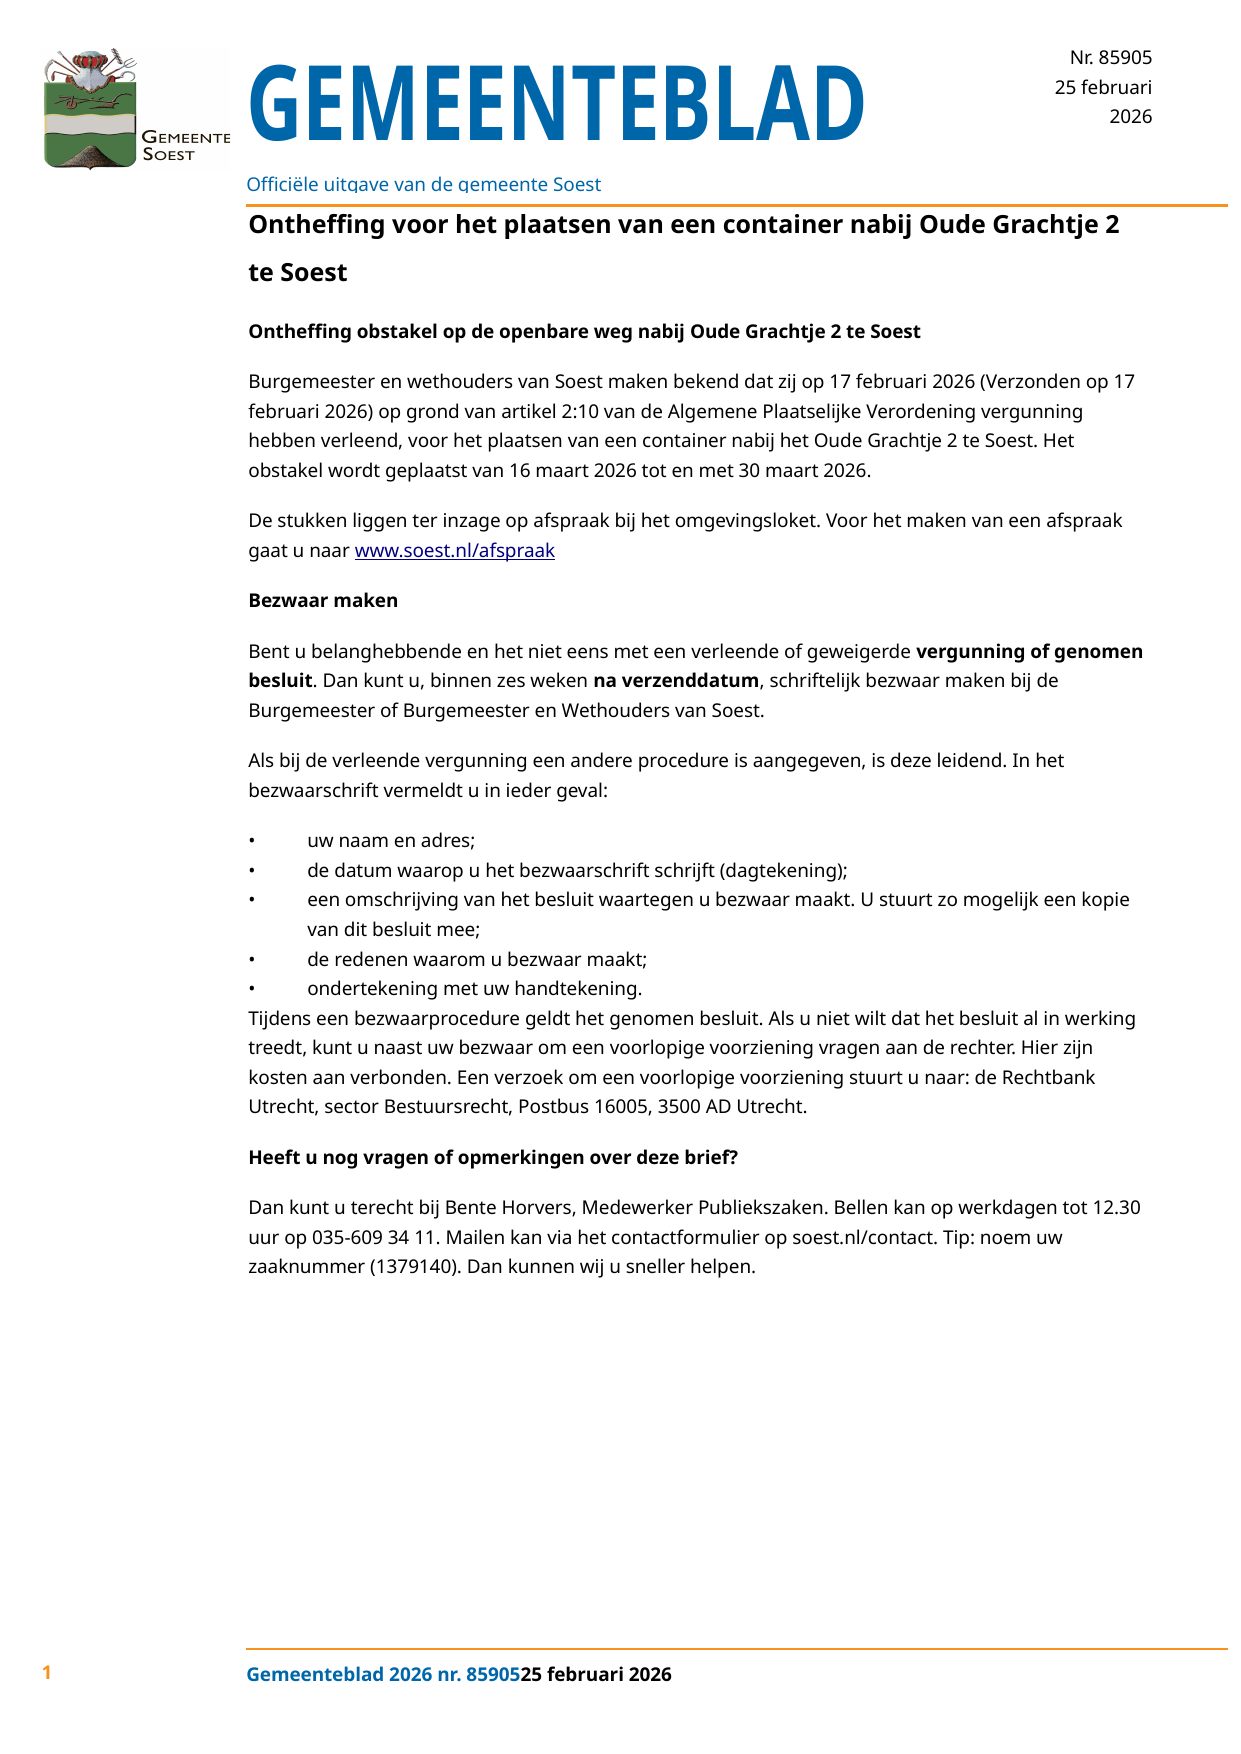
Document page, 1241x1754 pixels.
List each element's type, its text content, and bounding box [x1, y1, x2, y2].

text Bent u belanghebbende en het niet eens met een verleende of geweigerde vergunning of genomen besluit. Dan kunt u, binnen zes weken na verzenddatum, schriftelijk bezwaar maken bij de Burgemeester of Burgemeester en Wethouders van Soest. [248, 638, 1152, 723]
list ondertekening met uw handtekening. [248, 975, 1152, 1001]
list de datum waarop u het bezwaarschrift schrijft (dagtekening); [248, 857, 1152, 883]
text Bezwaar maken [248, 587, 1152, 613]
list een omschrijving van het besluit waartegen u bezwaar maakt. U stuurt zo mogelijk een kopie van dit besluit mee; [248, 887, 1152, 942]
text Heeft u nog vragen of opmerkingen over deze brief? [248, 1144, 1152, 1170]
list uw naam en adres; [248, 827, 1152, 853]
text Ontheffing voor het plaatsen van een container nabij Oude Grachtje 2 te Soest [248, 207, 1152, 288]
text Als bij de verleende vergunning een andere procedure is aangegeven, is deze leidend. In het bezwaarschrift vermeldt u in ieder geval: [248, 747, 1152, 803]
list de redenen waarom u bezwaar maakt; [248, 946, 1152, 972]
picture [41, 47, 231, 172]
text Burgemeester en wethouders van Soest maken bekend dat zij op 17 februari 2026 (Verzonden op 17 februari 2026) op grond van artikel 2:10 van de Algemene Plaatselijke Verordening vergunning hebben verleend, voor het plaatsen van een container nabij het Oude Grachtje 2 te Soest. Het obstakel wordt geplaatst van 16 maart 2026 tot en met 30 maart 2026. [248, 368, 1152, 483]
text Tijdens een bezwaarprocedure geldt het genomen besluit. Als u niet wilt dat het besluit al in werking treedt, kunt u naast uw bezwaar om een voorlopige voorziening vragen aan de rechter. Hier zijn kosten aan verbonden. Een verzoek om een voorlopige voorziening stuurt u naar: de Rechtbank Utrecht, sector Bestuursrecht, Postbus 16005, 3500 AD Utrecht. [248, 1005, 1152, 1119]
text De stukken liggen ter inzage op afspraak bij het omgevingsloket. Voor het maken van een afspraak gaat u naar www.soest.nl/afspraak [248, 507, 1152, 563]
text Dan kunt u terecht bij Bente Horvers, Medewerker Publiekszaken. Bellen kan op werkdagen tot 12.30 uur op 035-609 34 11. Mailen kan via het contactformulier op soest.nl/contact. Tip: noem uw zaaknummer (1379140). Dan kunnen wij u sneller helpen. [248, 1194, 1152, 1279]
text Ontheffing obstakel op de openbare weg nabij Oude Grachtje 2 te Soest [248, 318, 1152, 344]
